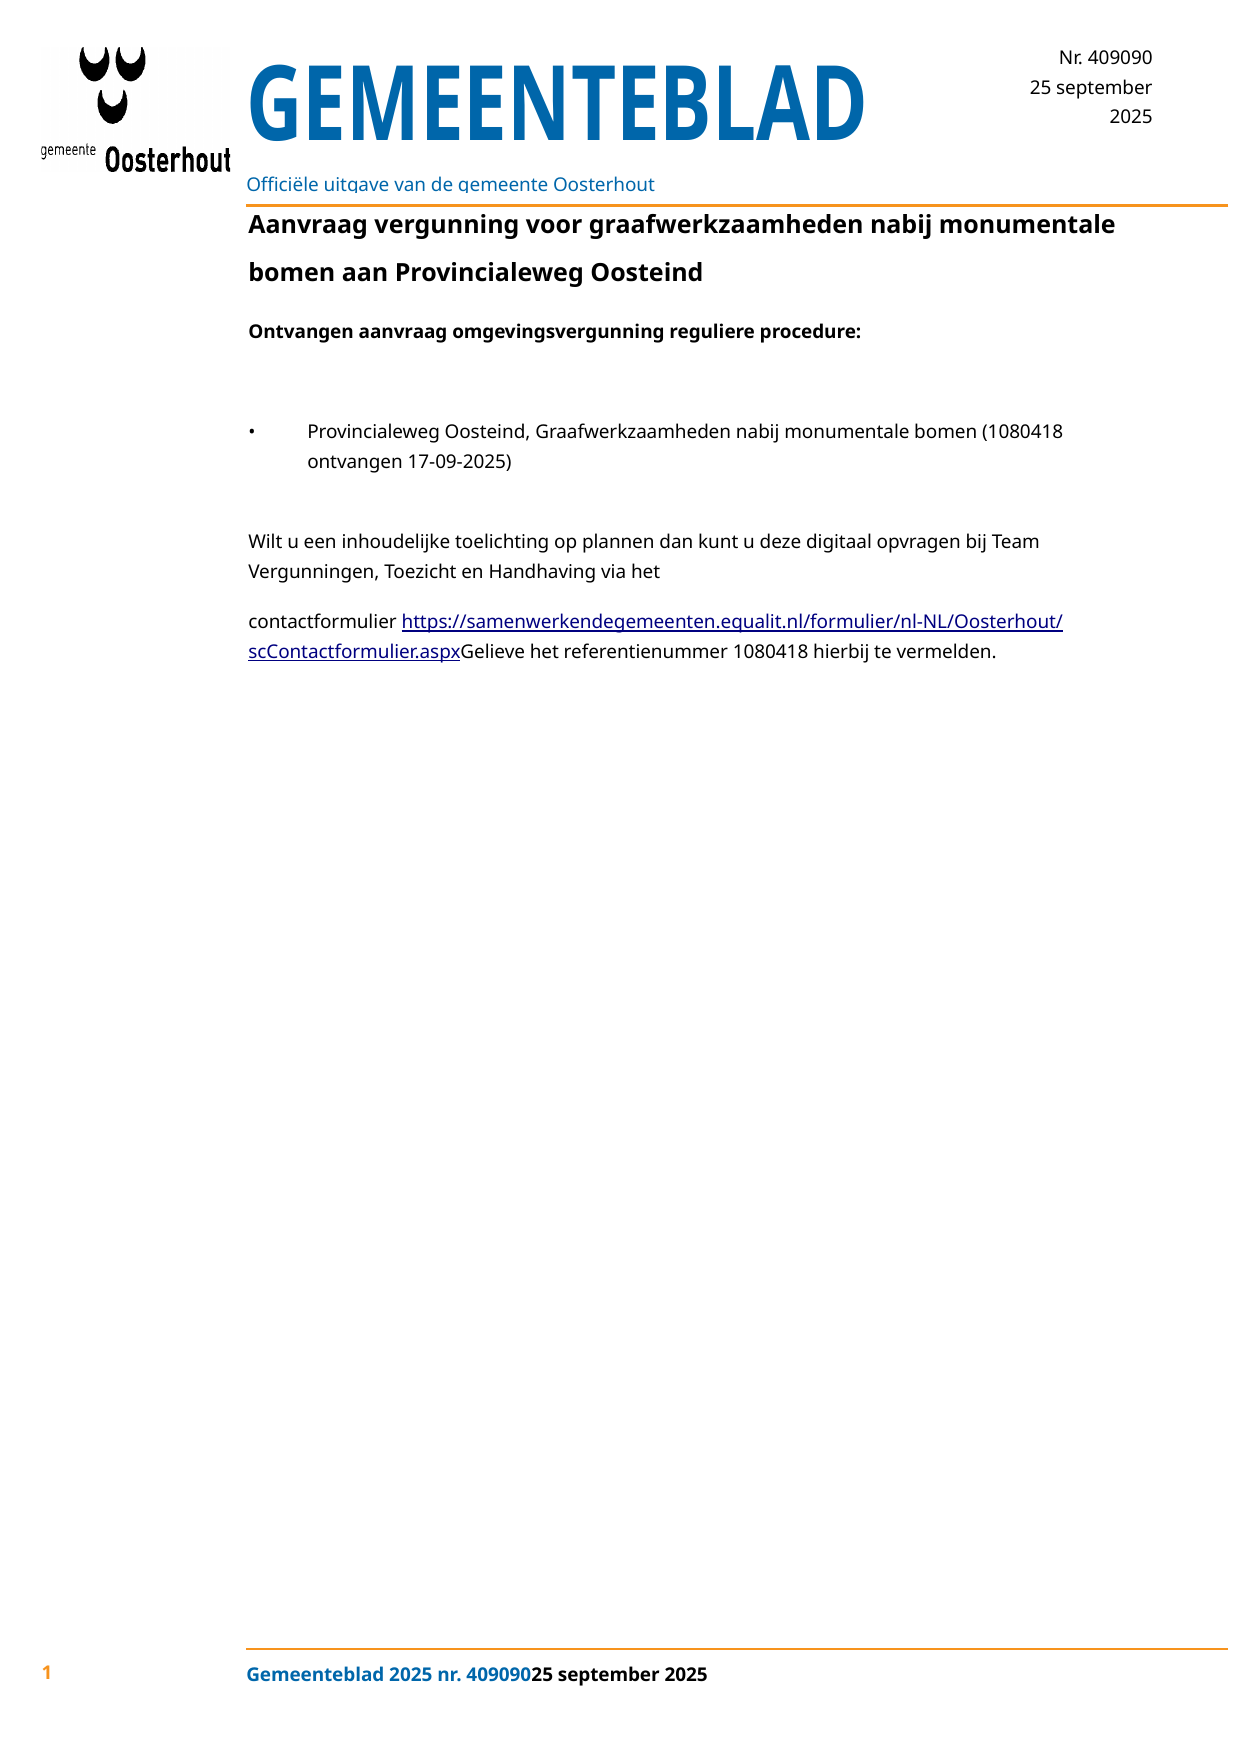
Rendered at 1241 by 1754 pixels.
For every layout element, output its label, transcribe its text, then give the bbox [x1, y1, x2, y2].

picture [41, 47, 231, 172]
text Wilt u een inhoudelijke toelichting op plannen dan kunt u deze digitaal opvragen bij Team Vergunningen, Toezicht en Handhaving via het [248, 528, 1152, 584]
text Ontvangen aanvraag omgevingsvergunning reguliere procedure: [248, 318, 1152, 344]
list Provincialeweg Oosteind, Graafwerkzaamheden nabij monumentale bomen (1080418 ontvangen 17-09-2025) [248, 419, 1152, 474]
text contactformulier https://samenwerkendegemeenten.equalit.nl/formulier/nl-NL/Oosterhout/scContactformulier.aspxGelieve het referentienummer 1080418 hierbij te vermelden. [248, 608, 1152, 664]
text Aanvraag vergunning voor graafwerkzaamheden nabij monumentale bomen aan Provincialeweg Oosteind [248, 207, 1152, 288]
